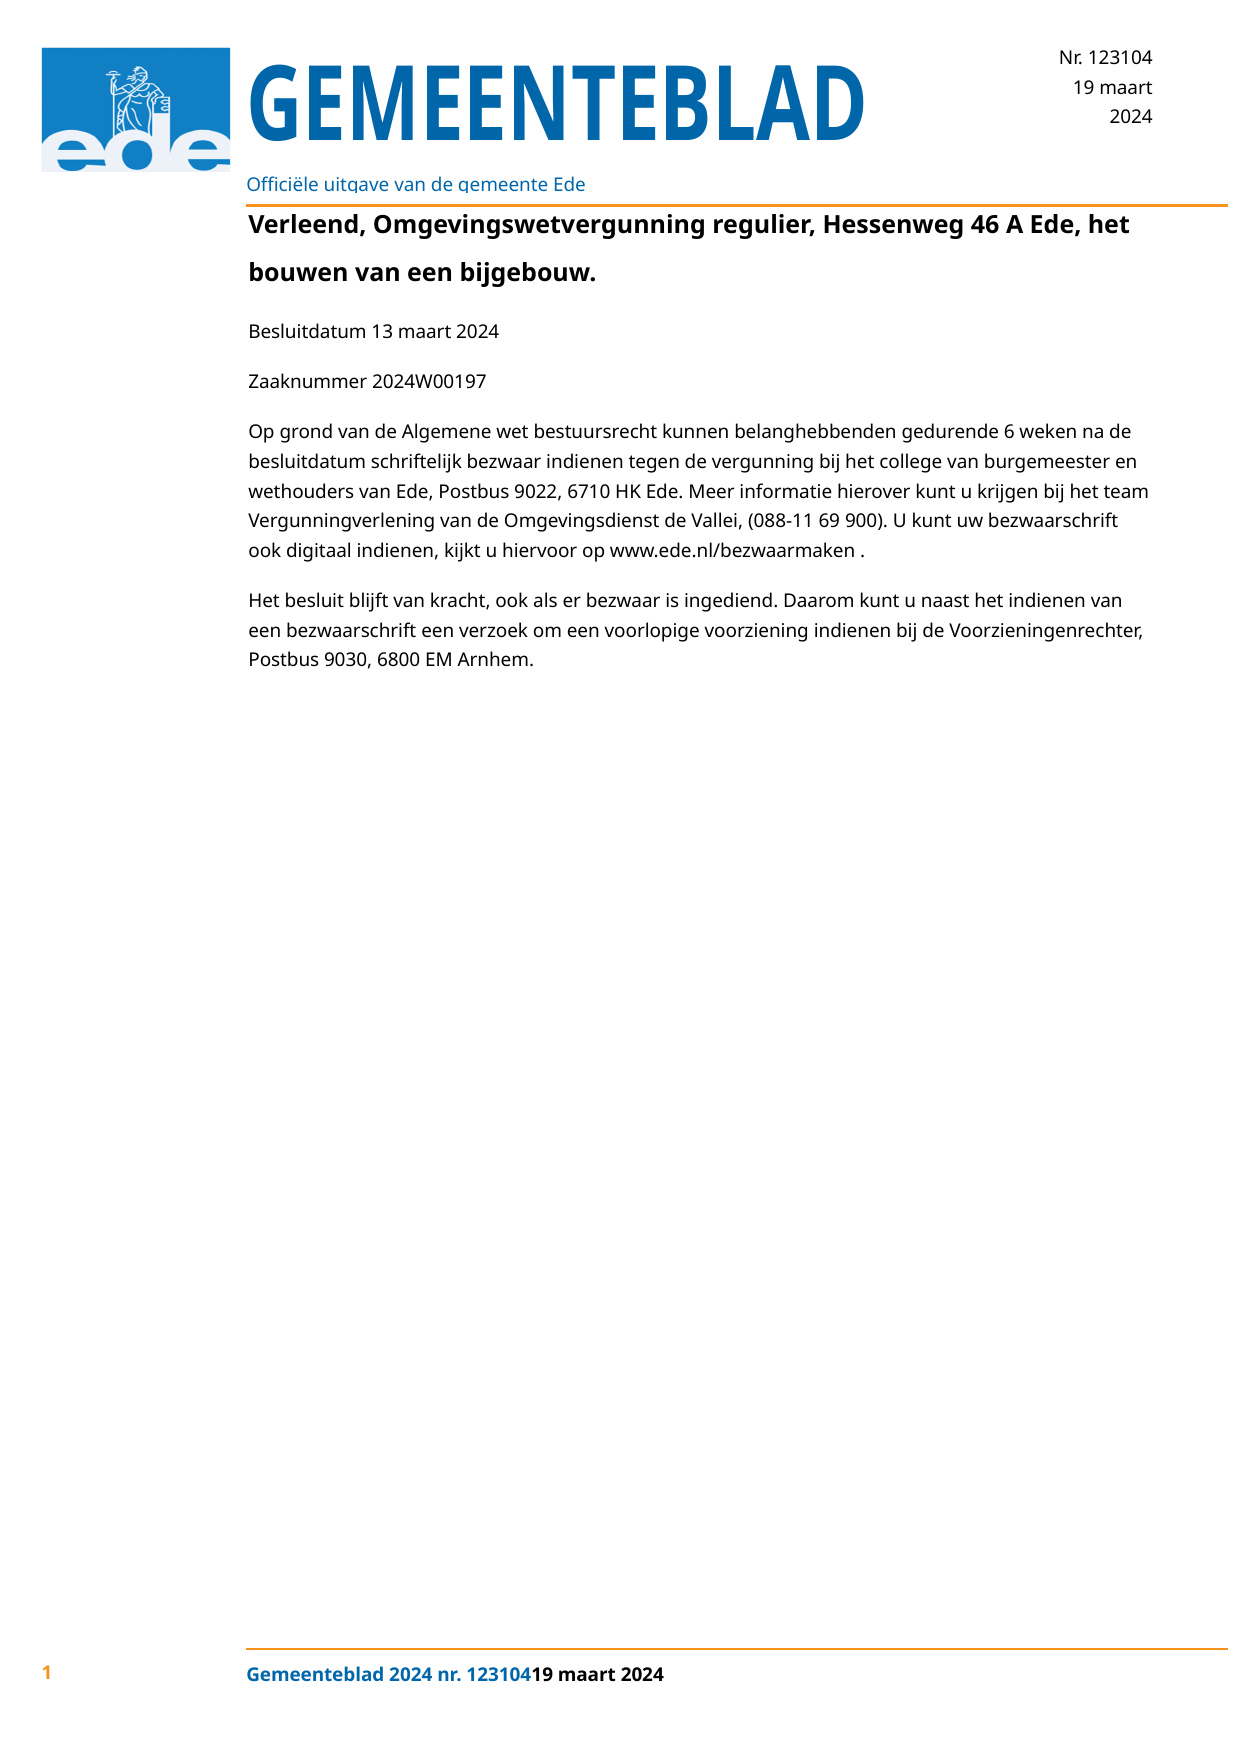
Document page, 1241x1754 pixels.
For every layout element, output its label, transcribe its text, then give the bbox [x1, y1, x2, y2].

text Besluitdatum 13 maart 2024 [248, 318, 1152, 344]
text Het besluit blijft van kracht, ook als er bezwaar is ingediend. Daarom kunt u naast het indienen van een bezwaarschrift een verzoek om een voorlopige voorziening indienen bij de Voorzieningenrechter, Postbus 9030, 6800 EM Arnhem. [248, 587, 1152, 672]
text Verleend, Omgevingswetvergunning regulier, Hessenweg 46 A Ede, het bouwen van een bijgebouw. [248, 207, 1152, 288]
text Zaaknummer 2024W00197 [248, 368, 1152, 394]
picture [41, 47, 231, 172]
text Op grond van de Algemene wet bestuursrecht kunnen belanghebbenden gedurende 6 weken na de besluitdatum schriftelijk bezwaar indienen tegen de vergunning bij het college van burgemeester en wethouders van Ede, Postbus 9022, 6710 HK Ede. Meer informatie hierover kunt u krijgen bij het team Vergunningverlening van de Omgevingsdienst de Vallei, (088-11 69 900). U kunt uw bezwaarschrift ook digitaal indienen, kijkt u hiervoor op www.ede.nl/bezwaarmaken . [248, 419, 1152, 563]
